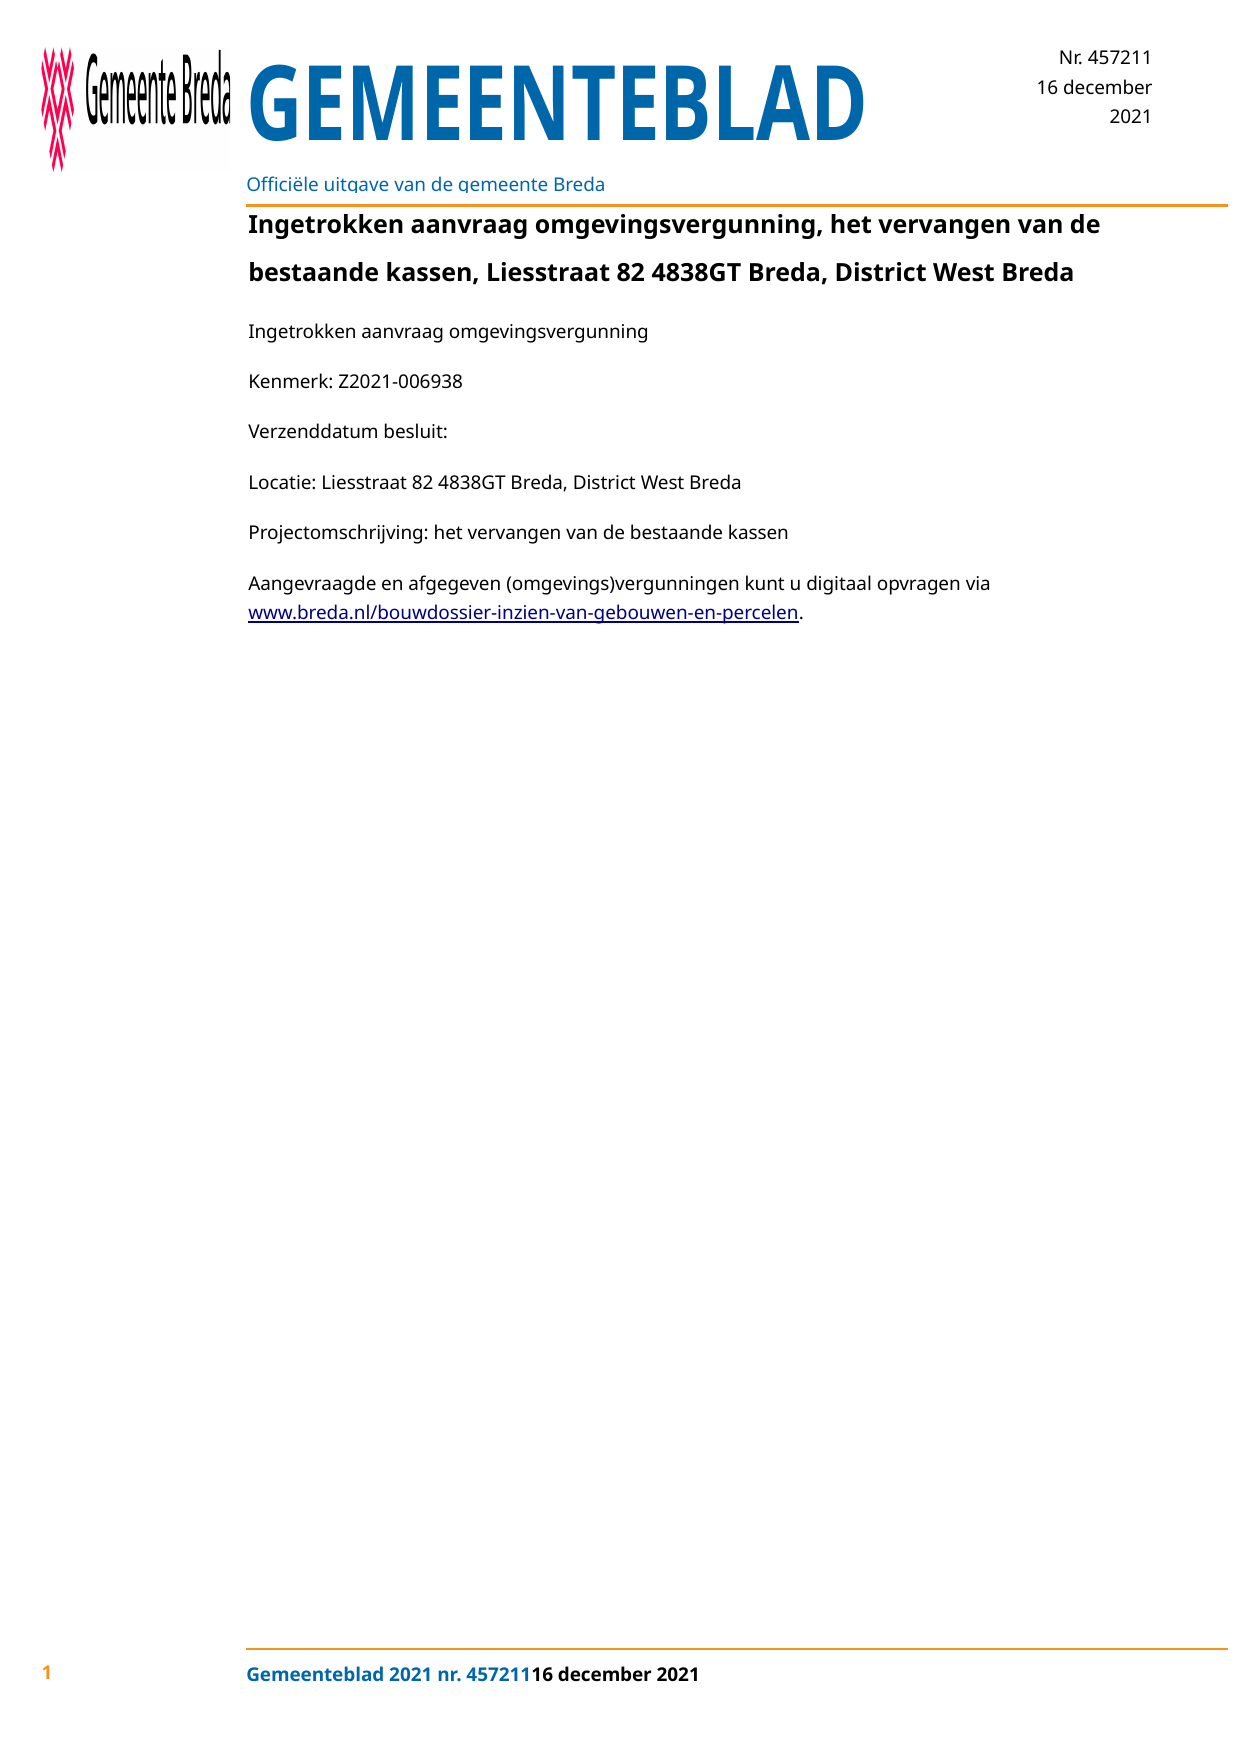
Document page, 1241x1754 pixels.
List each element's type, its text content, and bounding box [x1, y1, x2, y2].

text Ingetrokken aanvraag omgevingsvergunning [248, 318, 1152, 344]
text Kenmerk: Z2021-006938 [248, 368, 1152, 394]
text Locatie: Liesstraat 82 4838GT Breda, District West Breda [248, 469, 1152, 495]
text Ingetrokken aanvraag omgevingsvergunning, het vervangen van de bestaande kassen, Liesstraat 82 4838GT Breda, District West Breda [248, 207, 1152, 288]
text Aangevraagde en afgegeven (omgevings)vergunningen kunt u digitaal opvragen via www.breda.nl/bouwdossier-inzien-van-gebouwen-en-percelen. [248, 570, 1152, 625]
text Projectomschrijving: het vervangen van de bestaande kassen [248, 519, 1152, 545]
text Verzenddatum besluit: [248, 419, 1152, 444]
picture [41, 47, 231, 172]
